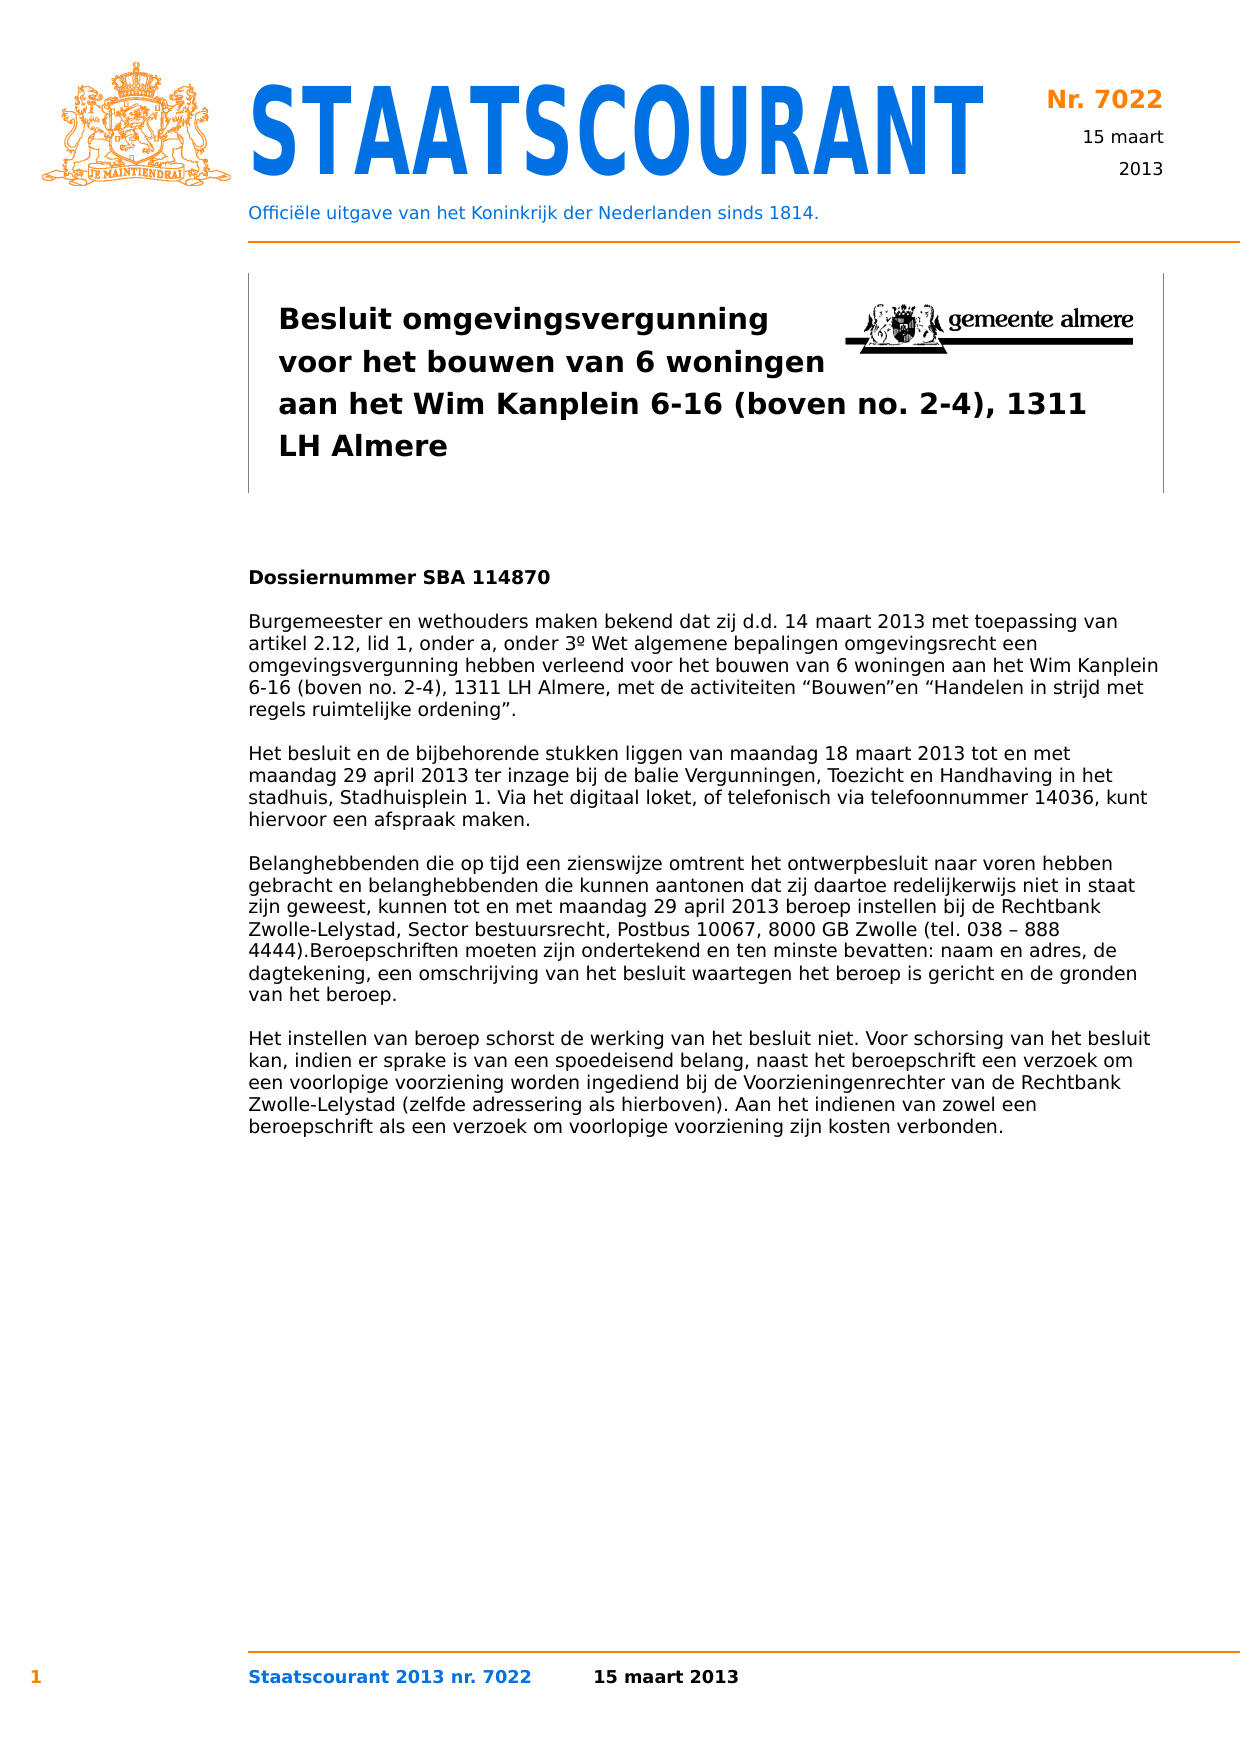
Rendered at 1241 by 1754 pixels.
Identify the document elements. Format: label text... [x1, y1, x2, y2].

table_cell 15 maart [998, 121, 1240, 153]
picture [844, 302, 1134, 356]
table_header STAATSCOURANT [248, 62, 998, 203]
table_header Nr. 7022 [998, 62, 1240, 121]
text Het besluit en de bijbehorende stukken liggen van maandag 18 maart 2013 tot en met maandag 29 april 2013 ter inzage bij de balie Vergunningen, Toezicht en Handhaving in het stadhuis, Stadhuisplein 1. Via het digitaal loket, of telefonisch via telefoonnummer 14036, kunt hiervoor een afspraak maken. [248, 743, 1163, 831]
subtitle Besluit omgevingsvergunning voor het bouwen van 6 woningen aan het Wim Kanplein 6-16 (boven no. 2-4), 1311 LH Almere [249, 273, 1163, 493]
picture [41, 62, 231, 186]
text Burgemeester en wethouders maken bekend dat zij d.d. 14 maart 2013 met toepassing van artikel 2.12, lid 1, onder a, onder 3º Wet algemene bepalingen omgevingsrecht een omgevingsvergunning hebben verleend voor het bouwen van 6 woningen aan het Wim Kanplein 6-16 (boven no. 2-4), 1311 LH Almere, met de activiteiten “Bouwen”en “Handelen in strijd met regels ruimtelijke ordening”. [248, 611, 1163, 721]
table_cell Officiële uitgave van het Koninkrijk der Nederlanden sinds 1814. [248, 203, 1240, 241]
table_header [25, 62, 248, 241]
text Het instellen van beroep schorst de werking van het besluit niet. Voor schorsing van het besluit kan, indien er sprake is van een spoedeisend belang, naast het beroepschrift een verzoek om een voorlopige voorziening worden ingediend bij de Voorzieningenrechter van de Rechtbank Zwolle-Lelystad (zelfde adressering als hierboven). Aan het indienen van zowel een beroepschrift als een verzoek om voorlopige voorziening zijn kosten verbonden. [248, 1028, 1163, 1138]
table_cell 2013 [998, 153, 1240, 203]
text Dossiernummer SBA 114870 [248, 567, 1163, 589]
text Belanghebbenden die op tijd een zienswijze omtrent het ontwerpbesluit naar voren hebben gebracht en belanghebbenden die kunnen aantonen dat zij daartoe redelijkerwijs niet in staat zijn geweest, kunnen tot en met maandag 29 april 2013 beroep instellen bij de Rechtbank Zwolle-Lelystad, Sector bestuursrecht, Postbus 10067, 8000 GB Zwolle (tel. 038 – 888 4444).Beroepschriften moeten zijn ondertekend en ten minste bevatten: naam en adres, de dagtekening, een omschrijving van het besluit waartegen het beroep is gericht en de gronden van het beroep. [248, 852, 1163, 1006]
